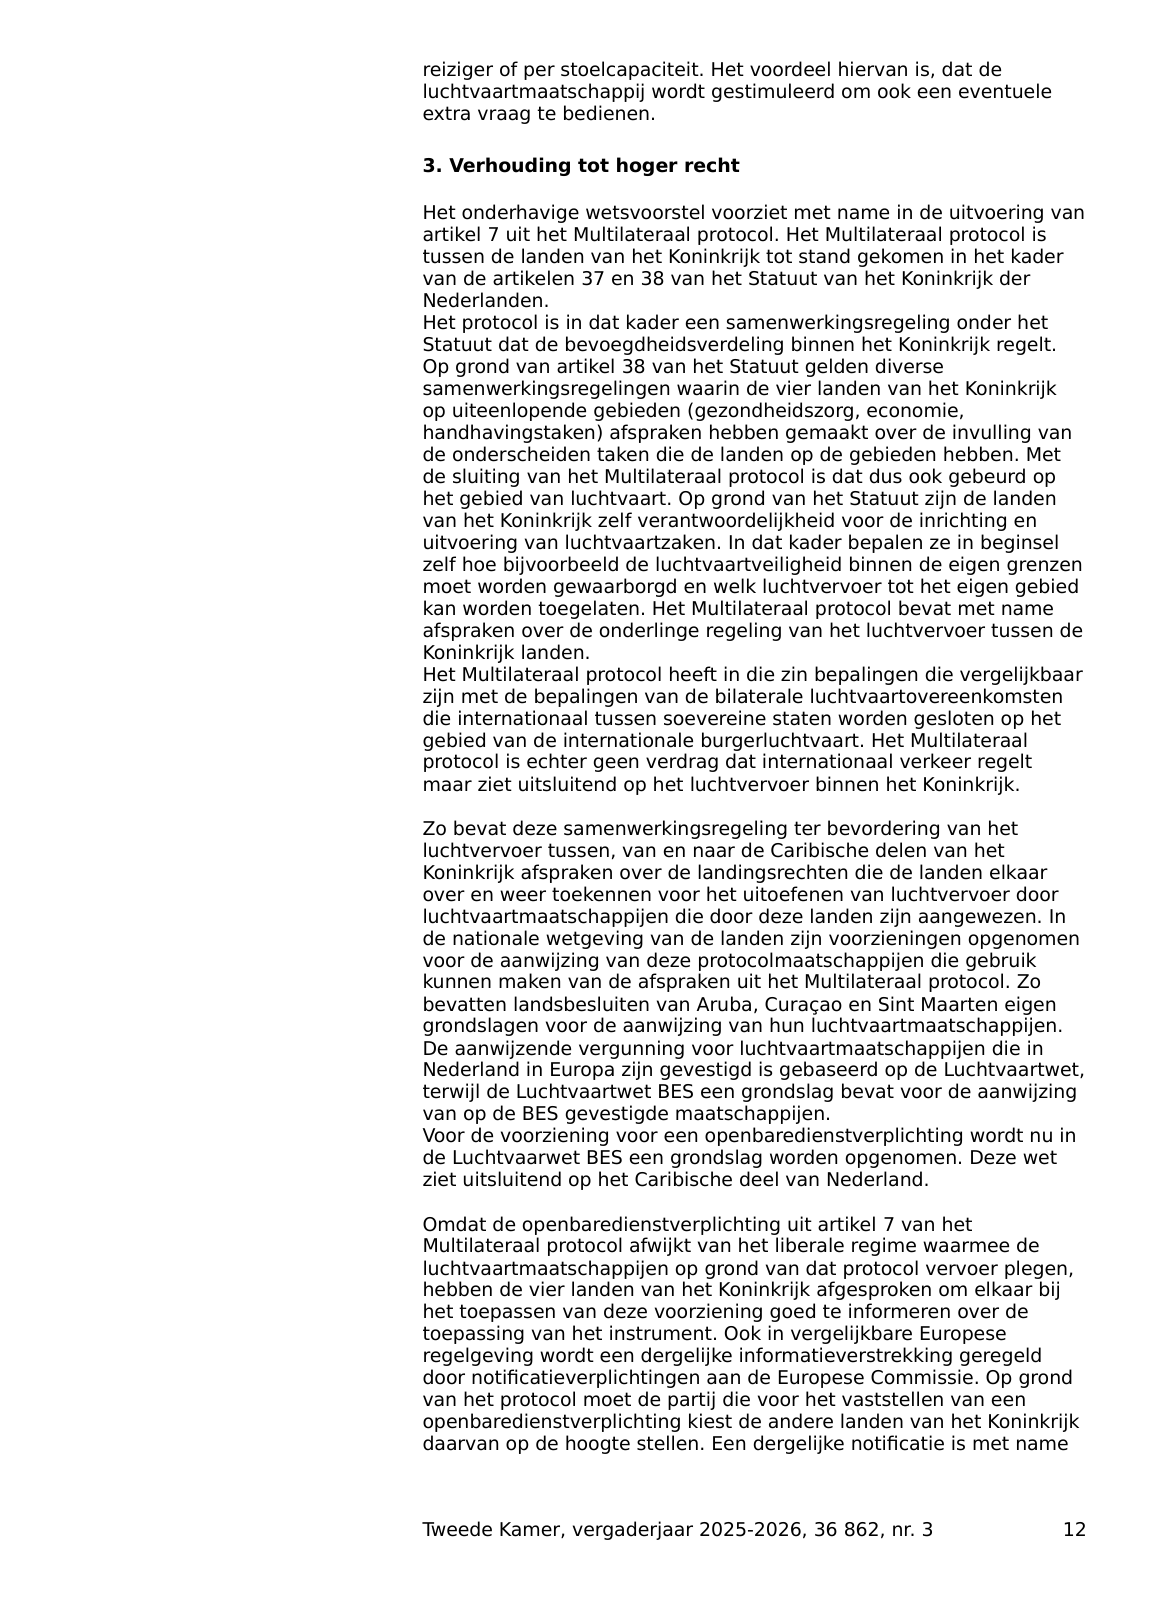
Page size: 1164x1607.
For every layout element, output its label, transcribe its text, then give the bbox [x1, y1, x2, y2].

text Omdat de openbaredienstverplichting uit artikel 7 van het Multilateraal protocol afwijkt van het liberale regime waarmee de luchtvaartmaatschappijen op grond van dat protocol vervoer plegen, hebben de vier landen van het Koninkrijk afgesproken om elkaar bij het toepassen van deze voorziening goed te informeren over de toepassing van het instrument. Ook in vergelijkbare Europese regelgeving wordt een dergelijke informatieverstrekking geregeld door notificatieverplichtingen aan de Europese Commissie. Op grond van het protocol moet de partij die voor het vaststellen van een openbaredienstverplichting kiest de andere landen van het Koninkrijk daarvan op de hoogte stellen. Een dergelijke notificatie is met name [422, 1213, 1087, 1455]
text Zo bevat deze samenwerkingsregeling ter bevordering van het luchtvervoer tussen, van en naar de Caribische delen van het Koninkrijk afspraken over de landingsrechten die de landen elkaar over en weer toekennen voor het uitoefenen van luchtvervoer door luchtvaartmaatschappijen die door deze landen zijn aangewezen. In de nationale wetgeving van de landen zijn voorzieningen opgenomen voor de aanwijzing van deze protocolmaatschappijen die gebruik kunnen maken van de afspraken uit het Multilateraal protocol. Zo bevatten landsbesluiten van Aruba, Curaçao en Sint Maarten eigen grondslagen voor de aanwijzing van hun luchtvaartmaatschappijen. De aanwijzende vergunning voor luchtvaartmaatschappijen die in Nederland in Europa zijn gevestigd is gebaseerd op de Luchtvaartwet, terwijl de Luchtvaartwet BES een grondslag bevat voor de aanwijzing van op de BES gevestigde maatschappijen. [422, 818, 1087, 1125]
text Op grond van artikel 38 van het Statuut gelden diverse samenwerkingsregelingen waarin de vier landen van het Koninkrijk op uiteenlopende gebieden (gezondheidszorg, economie, handhavingstaken) afspraken hebben gemaakt over de invulling van de onderscheiden taken die de landen op de gebieden hebben. Met de sluiting van het Multilateraal protocol is dat dus ook gebeurd op het gebied van luchtvaart. Op grond van het Statuut zijn de landen van het Koninkrijk zelf verantwoordelijkheid voor de inrichting en uitvoering van luchtvaartzaken. In dat kader bepalen ze in beginsel zelf hoe bijvoorbeeld de luchtvaartveiligheid binnen de eigen grenzen moet worden gewaarborgd en welk luchtvervoer tot het eigen gebied kan worden toegelaten. Het Multilateraal protocol bevat met name afspraken over de onderlinge regeling van het luchtvervoer tussen de Koninkrijk landen. [422, 356, 1087, 663]
subtitle 3. Verhouding tot hoger recht [422, 155, 1087, 177]
text Voor de voorziening voor een openbaredienstverplichting wordt nu in de Luchtvaarwet BES een grondslag worden opgenomen. Deze wet ziet uitsluitend op het Caribische deel van Nederland. [422, 1125, 1087, 1191]
text Het onderhavige wetsvoorstel voorziet met name in de uitvoering van artikel 7 uit het Multilateraal protocol. Het Multilateraal protocol is tussen de landen van het Koninkrijk tot stand gekomen in het kader van de artikelen 37 en 38 van het Statuut van het Koninkrijk der Nederlanden. [422, 202, 1087, 312]
text Het protocol is in dat kader een samenwerkingsregeling onder het Statuut dat de bevoegdheidsverdeling binnen het Koninkrijk regelt. [422, 312, 1087, 356]
text reiziger of per stoelcapaciteit. Het voordeel hiervan is, dat de luchtvaartmaatschappij wordt gestimuleerd om ook een eventuele extra vraag te bedienen. [422, 59, 1087, 125]
text Het Multilateraal protocol heeft in die zin bepalingen die vergelijkbaar zijn met de bepalingen van de bilaterale luchtvaartovereenkomsten die internationaal tussen soevereine staten worden gesloten op het gebied van de internationale burgerluchtvaart. Het Multilateraal protocol is echter geen verdrag dat internationaal verkeer regelt maar ziet uitsluitend op het luchtvervoer binnen het Koninkrijk. [422, 663, 1087, 795]
